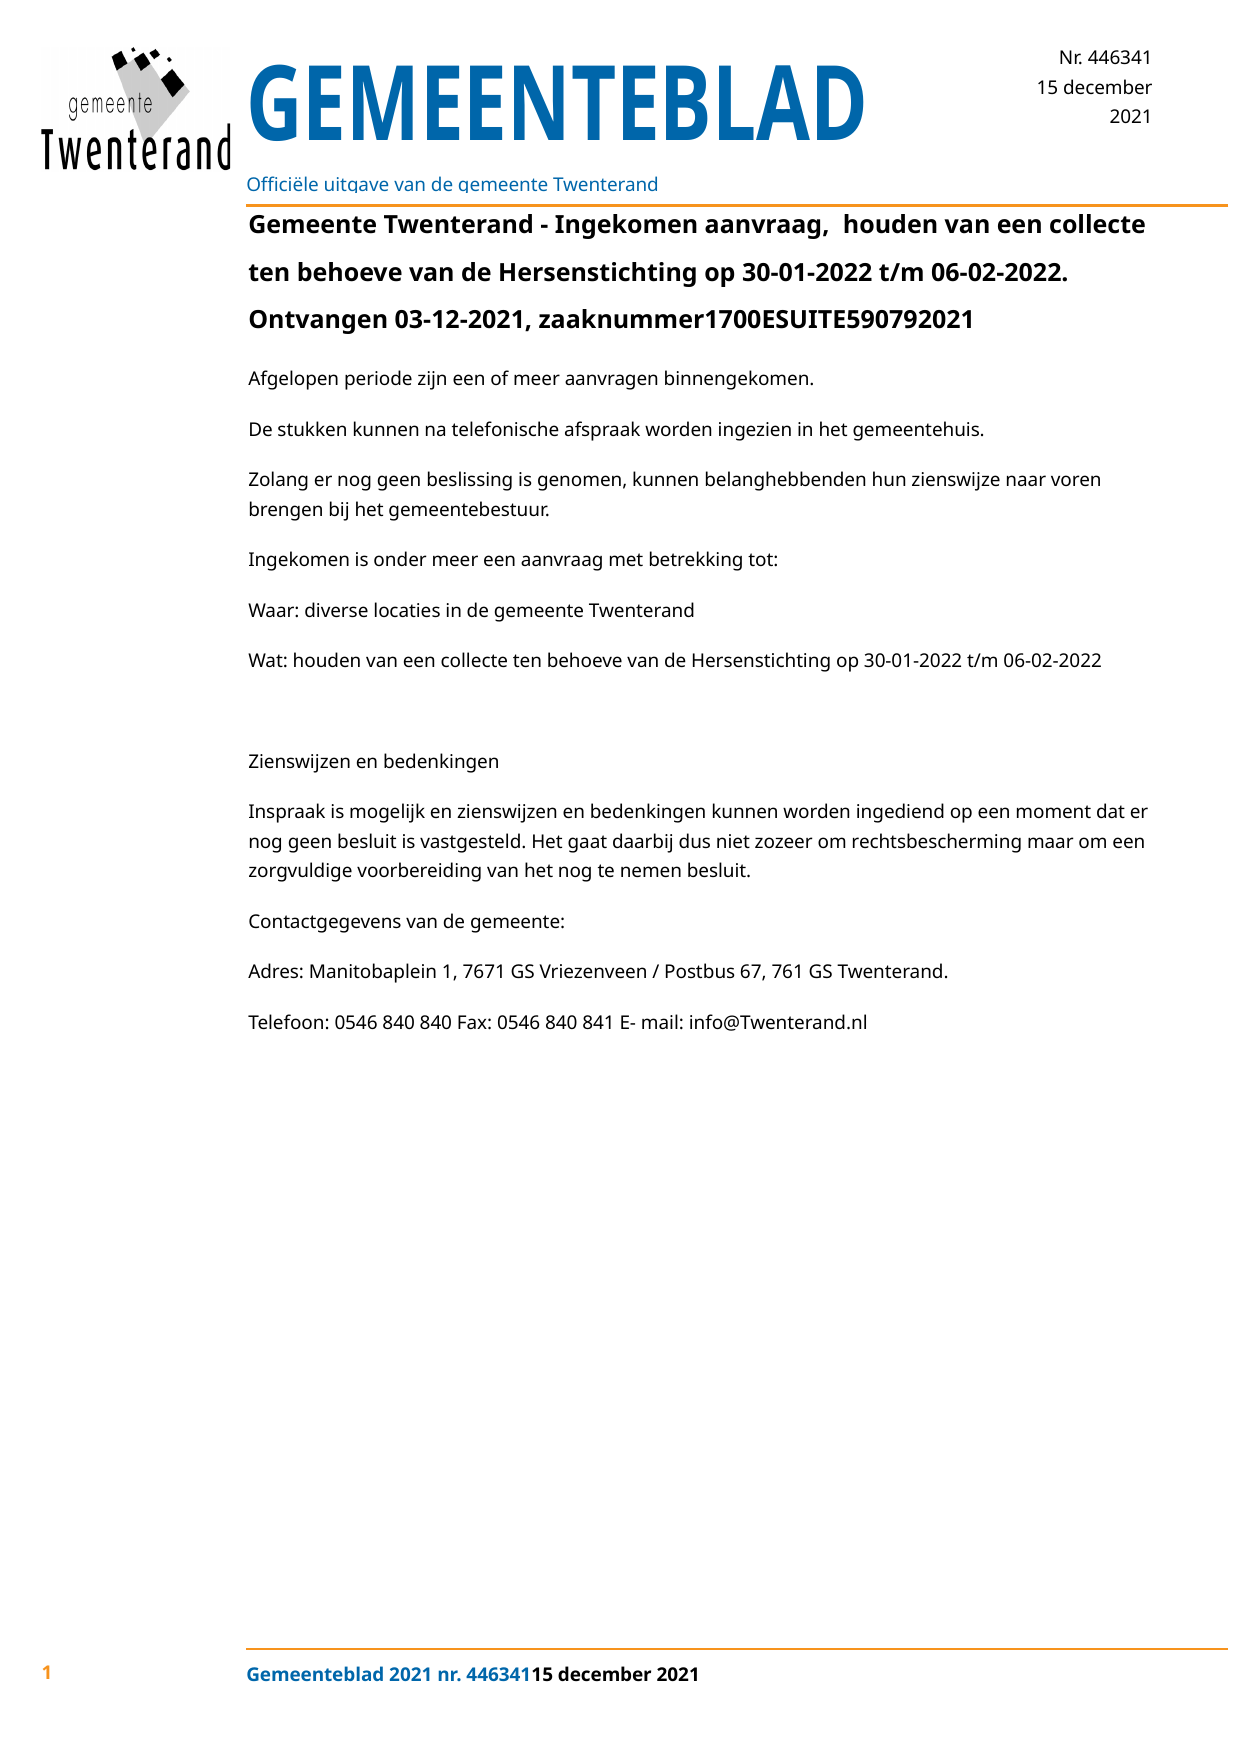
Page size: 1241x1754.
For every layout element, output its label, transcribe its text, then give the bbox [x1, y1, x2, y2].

text De stukken kunnen na telefonische afspraak worden ingezien in het gemeentehuis. [248, 416, 1152, 442]
text Wat: houden van een collecte ten behoeve van de Hersenstichting op 30-01-2022 t/m 06-02-2022 [248, 647, 1152, 673]
text Contactgegevens van de gemeente: [248, 908, 1152, 934]
text Inspraak is mogelijk en zienswijzen en bedenkingen kunnen worden ingediend op een moment dat er nog geen besluit is vastgesteld. Het gaat daarbij dus niet zozeer om rechtsbescherming maar om een zorgvuldige voorbereiding van het nog te nemen besluit. [248, 798, 1152, 883]
text Ingekomen is onder meer een aanvraag met betrekking tot: [248, 546, 1152, 572]
text Afgelopen periode zijn een of meer aanvragen binnengekomen. [248, 366, 1152, 391]
picture [41, 47, 231, 172]
text Adres: Manitobaplein 1, 7671 GS Vriezenveen / Postbus 67, 761 GS Twenterand. [248, 958, 1152, 984]
text Zienswijzen en bedenkingen [248, 748, 1152, 774]
text Gemeente Twenterand - Ingekomen aanvraag, houden van een collecte ten behoeve van de Hersenstichting op 30-01-2022 t/m 06-02-2022. Ontvangen 03-12-2021, zaaknummer1700ESUITE590792021 [248, 207, 1152, 336]
text Telefoon: 0546 840 840 Fax: 0546 840 841 E- mail: info@Twenterand.nl [248, 1009, 1152, 1034]
text Waar: diverse locaties in de gemeente Twenterand [248, 597, 1152, 622]
text Zolang er nog geen beslissing is genomen, kunnen belanghebbenden hun zienswijze naar voren brengen bij het gemeentebestuur. [248, 466, 1152, 522]
